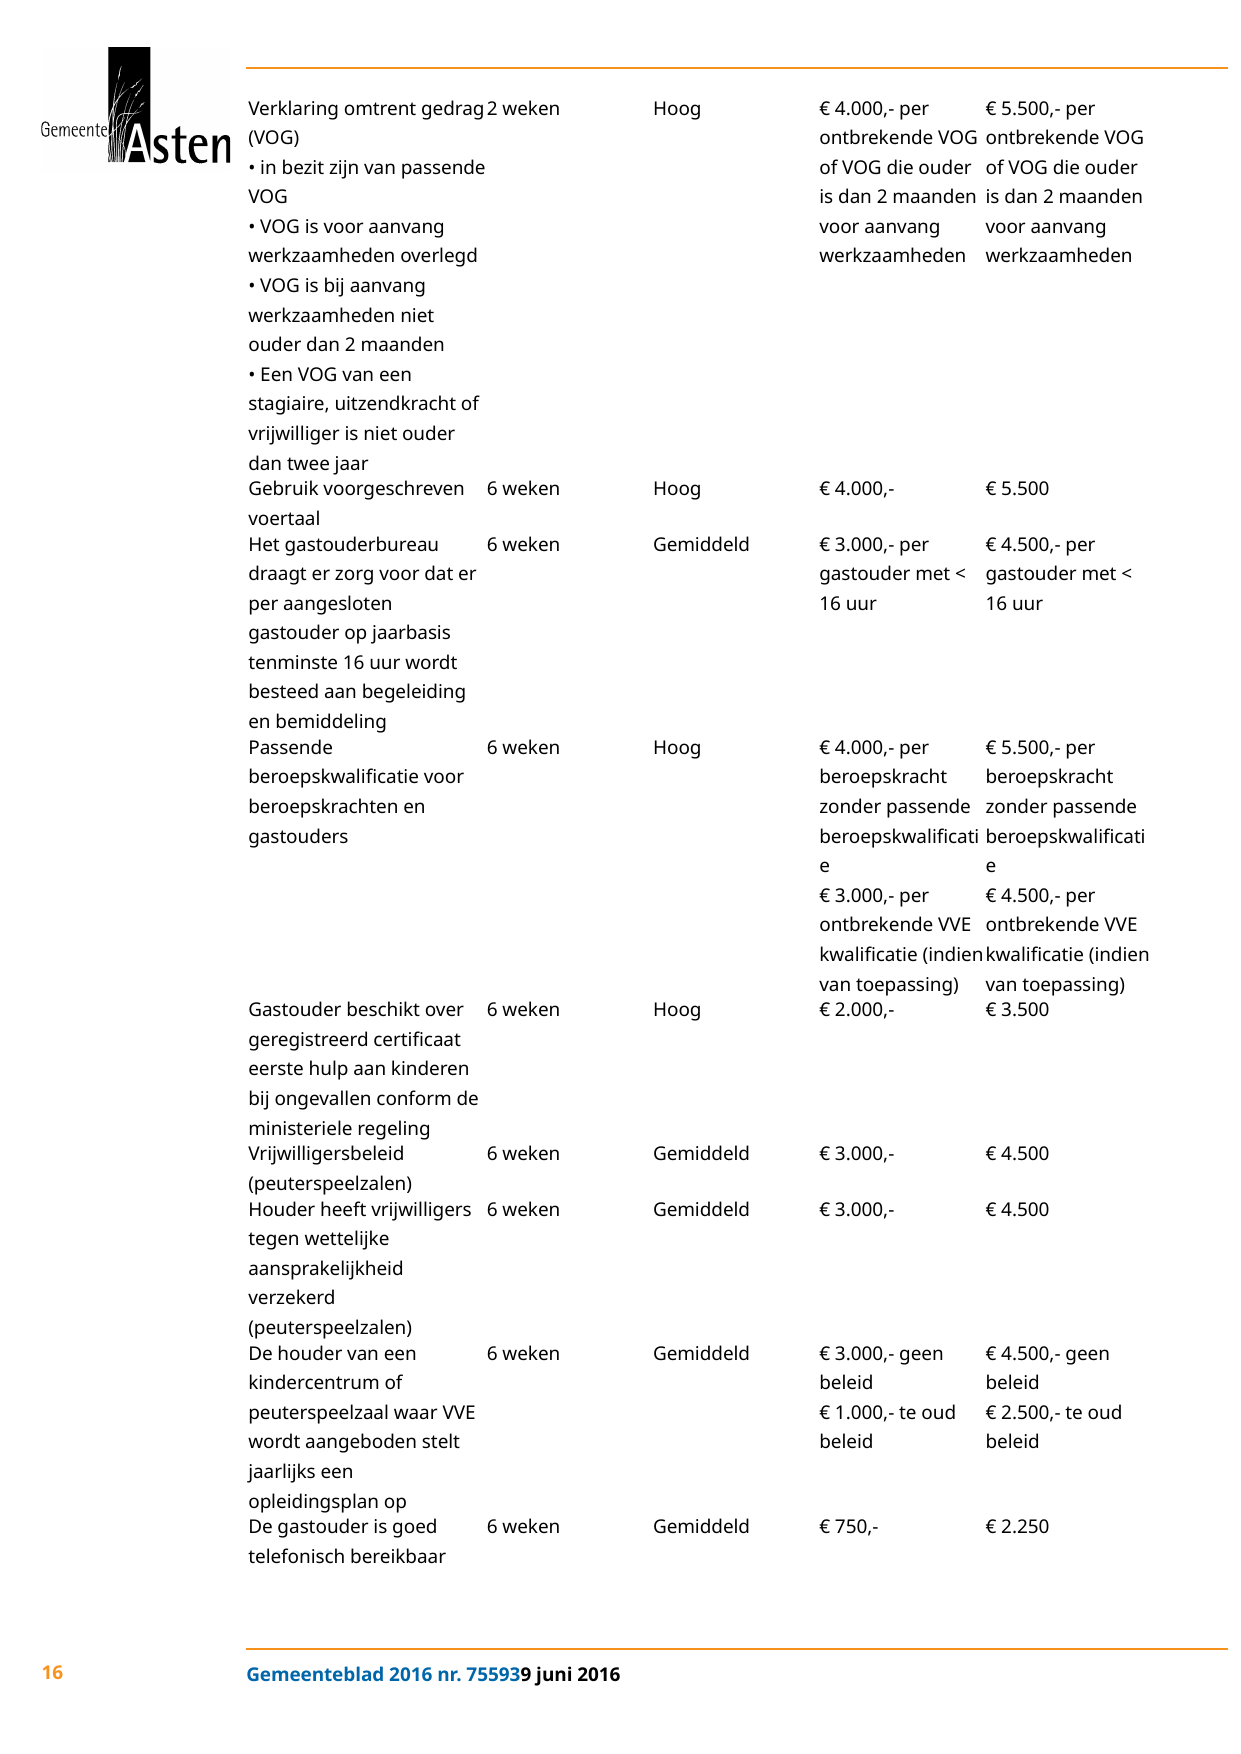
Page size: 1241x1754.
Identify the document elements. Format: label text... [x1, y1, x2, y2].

table_cell € 2.000,- [819, 996, 985, 1141]
table_cell € 2.250 [985, 1514, 1152, 1569]
table_cell Gemiddeld [653, 1340, 819, 1513]
table_cell Houder heeft vrijwilligers tegen wettelijke aansprakelijkheid verzekerd (peuterspeelzalen) [248, 1196, 487, 1340]
table_cell Vrijwilligersbeleid (peuterspeelzalen) [248, 1141, 487, 1196]
table_cell 2 weken [487, 95, 653, 476]
table_cell € 4.500,- geen beleid € 2.500,- te oud beleid [985, 1340, 1152, 1513]
table_cell 6 weken [487, 1196, 653, 1340]
table_cell De houder van een kindercentrum of peuterspeelzaal waar VVE wordt aangeboden stelt jaarlijks een opleidingsplan op [248, 1340, 487, 1513]
table_cell [985, 1569, 1152, 1594]
table_cell € 3.000,- per gastouder met < 16 uur [819, 531, 985, 734]
table_cell € 3.000,- geen beleid € 1.000,- te oud beleid [819, 1340, 985, 1513]
table_cell 6 weken [487, 734, 653, 996]
table_cell Hoog [653, 95, 819, 476]
table_cell Hoog [653, 734, 819, 996]
picture [41, 47, 231, 172]
table_cell € 5.500,- per beroepskracht zonder passende beroepskwalificatie € 4.500,- per ontbrekende VVE kwalificatie (indien van toepassing) [985, 734, 1152, 996]
table_cell [653, 1569, 819, 1594]
table_cell € 5.500 [985, 476, 1152, 531]
table_cell Passende beroepskwalificatie voor beroepskrachten en gastouders [248, 734, 487, 996]
table_cell 6 weken [487, 1340, 653, 1513]
table_cell € 4.000,- [819, 476, 985, 531]
table_cell Gebruik voorgeschreven voertaal [248, 476, 487, 531]
table_cell € 5.500,- per ontbrekende VOG of VOG die ouder is dan 2 maanden voor aanvang werkzaamheden [985, 95, 1152, 476]
table_cell [487, 1569, 653, 1594]
table_cell € 750,- [819, 1514, 985, 1569]
table_cell Het gastouderbureau draagt er zorg voor dat er per aangesloten gastouder op jaarbasis tenminste 16 uur wordt besteed aan begeleiding en bemiddeling [248, 531, 487, 734]
table_cell Gemiddeld [653, 1141, 819, 1196]
table_cell Hoog [653, 476, 819, 531]
table_cell Gemiddeld [653, 1196, 819, 1340]
table_cell Gemiddeld [653, 1514, 819, 1569]
table_cell 6 weken [487, 1514, 653, 1569]
table_cell Hoog [653, 996, 819, 1141]
table_cell 6 weken [487, 1141, 653, 1196]
table_cell € 3.000,- [819, 1141, 985, 1196]
table_cell [819, 1569, 985, 1594]
table_cell De gastouder is goed telefonisch bereikbaar [248, 1514, 487, 1569]
table_cell 6 weken [487, 531, 653, 734]
table_cell Verklaring omtrent gedrag (VOG) • in bezit zijn van passende VOG • VOG is voor aanvang werkzaamheden overlegd • VOG is bij aanvang werkzaamheden niet ouder dan 2 maanden • Een VOG van een stagiaire, uitzendkracht of vrijwilliger is niet ouder dan twee jaar [248, 95, 487, 476]
table_cell Gemiddeld [653, 531, 819, 734]
table_cell € 4.000,- per beroepskracht zonder passende beroepskwalificatie € 3.000,- per ontbrekende VVE kwalificatie (indien van toepassing) [819, 734, 985, 996]
table_cell € 3.500 [985, 996, 1152, 1141]
table_cell € 4.500,- per gastouder met < 16 uur [985, 531, 1152, 734]
table_cell Gastouder beschikt over geregistreerd certificaat eerste hulp aan kinderen bij ongevallen conform de ministeriele regeling [248, 996, 487, 1141]
table_cell € 4.500 [985, 1196, 1152, 1340]
table_cell 6 weken [487, 476, 653, 531]
table_cell € 4.000,- per ontbrekende VOG of VOG die ouder is dan 2 maanden voor aanvang werkzaamheden [819, 95, 985, 476]
table_cell [248, 1569, 487, 1594]
table_cell € 4.500 [985, 1141, 1152, 1196]
table_cell 6 weken [487, 996, 653, 1141]
table_cell € 3.000,- [819, 1196, 985, 1340]
